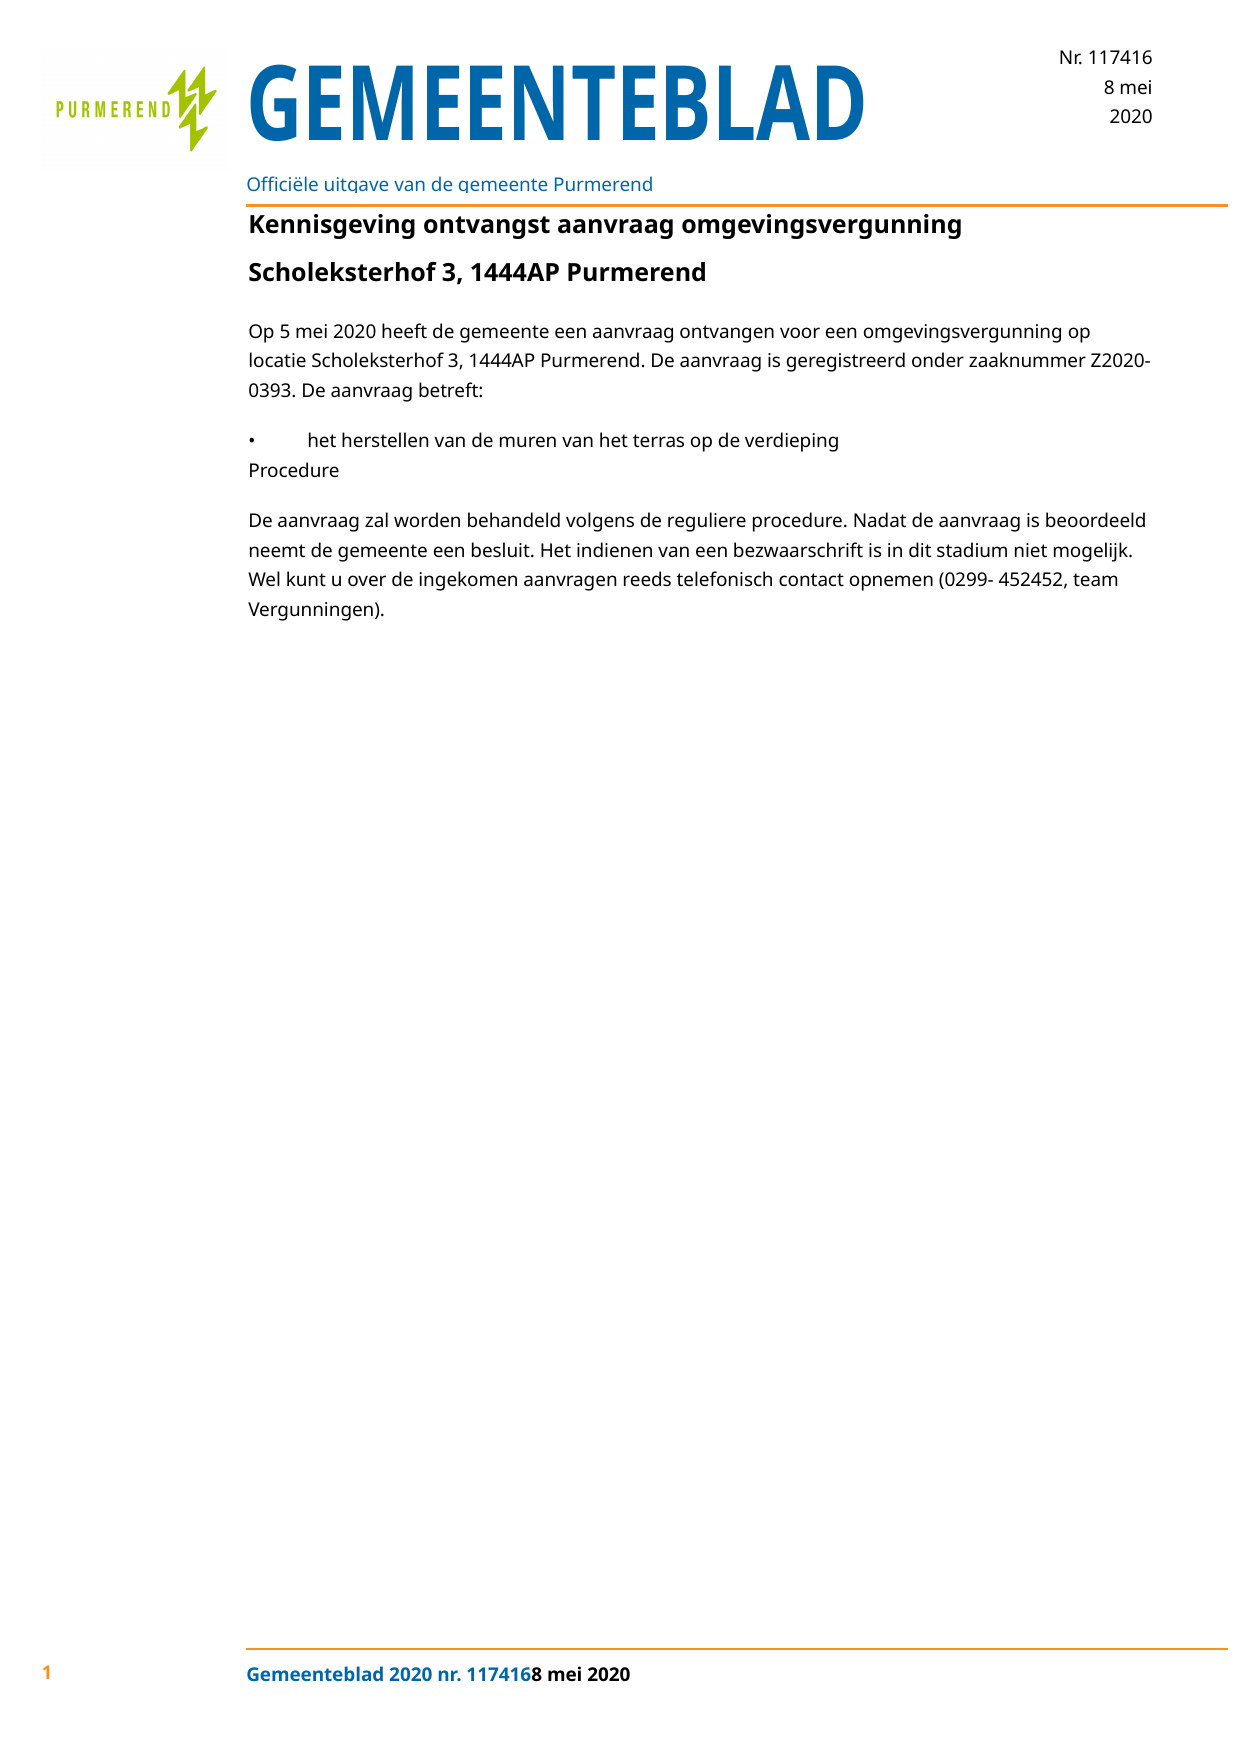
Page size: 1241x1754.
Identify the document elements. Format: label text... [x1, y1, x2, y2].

text De aanvraag zal worden behandeld volgens de reguliere procedure. Nadat de aanvraag is beoordeeld neemt de gemeente een besluit. Het indienen van een bezwaarschrift is in dit stadium niet mogelijk. Wel kunt u over de ingekomen aanvragen reeds telefonisch contact opnemen (0299- 452452, team Vergunningen). [248, 507, 1152, 622]
picture [41, 47, 231, 172]
text Procedure [248, 457, 1152, 483]
text Kennisgeving ontvangst aanvraag omgevingsvergunning Scholeksterhof 3, 1444AP Purmerend [248, 207, 1152, 288]
list het herstellen van de muren van het terras op de verdieping [248, 427, 1152, 453]
text Op 5 mei 2020 heeft de gemeente een aanvraag ontvangen voor een omgevingsvergunning op locatie Scholeksterhof 3, 1444AP Purmerend. De aanvraag is geregistreerd onder zaaknummer Z2020-0393. De aanvraag betreft: [248, 318, 1152, 403]
